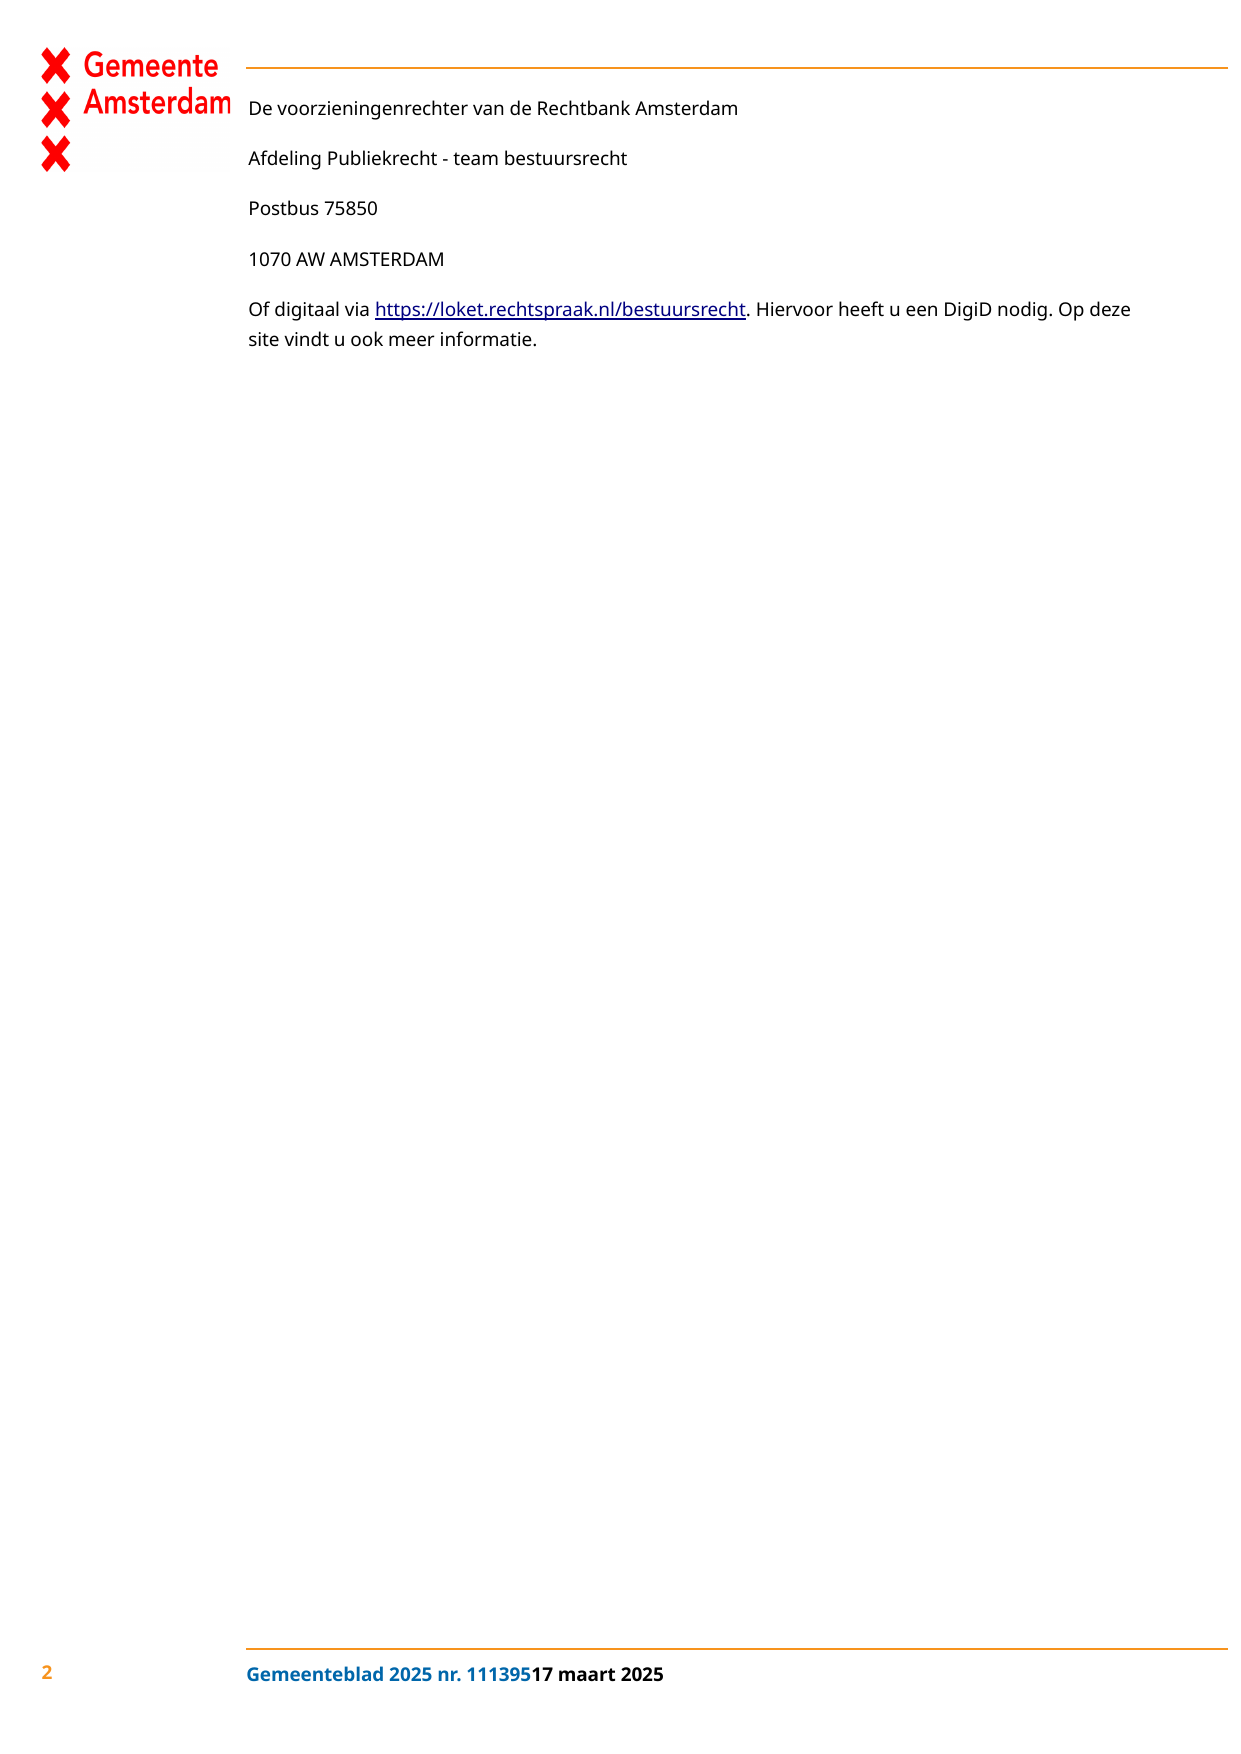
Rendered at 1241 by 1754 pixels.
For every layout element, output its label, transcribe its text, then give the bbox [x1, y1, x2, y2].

text Of digitaal via https://loket.rechtspraak.nl/bestuursrecht. Hiervoor heeft u een DigiD nodig. Op deze site vindt u ook meer informatie. [248, 296, 1152, 352]
text Afdeling Publiekrecht - team bestuursrecht [248, 145, 1152, 171]
picture [41, 47, 231, 172]
text 1070 AW AMSTERDAM [248, 246, 1152, 272]
text De voorzieningenrechter van de Rechtbank Amsterdam [248, 95, 1152, 121]
text Postbus 75850 [248, 196, 1152, 221]
